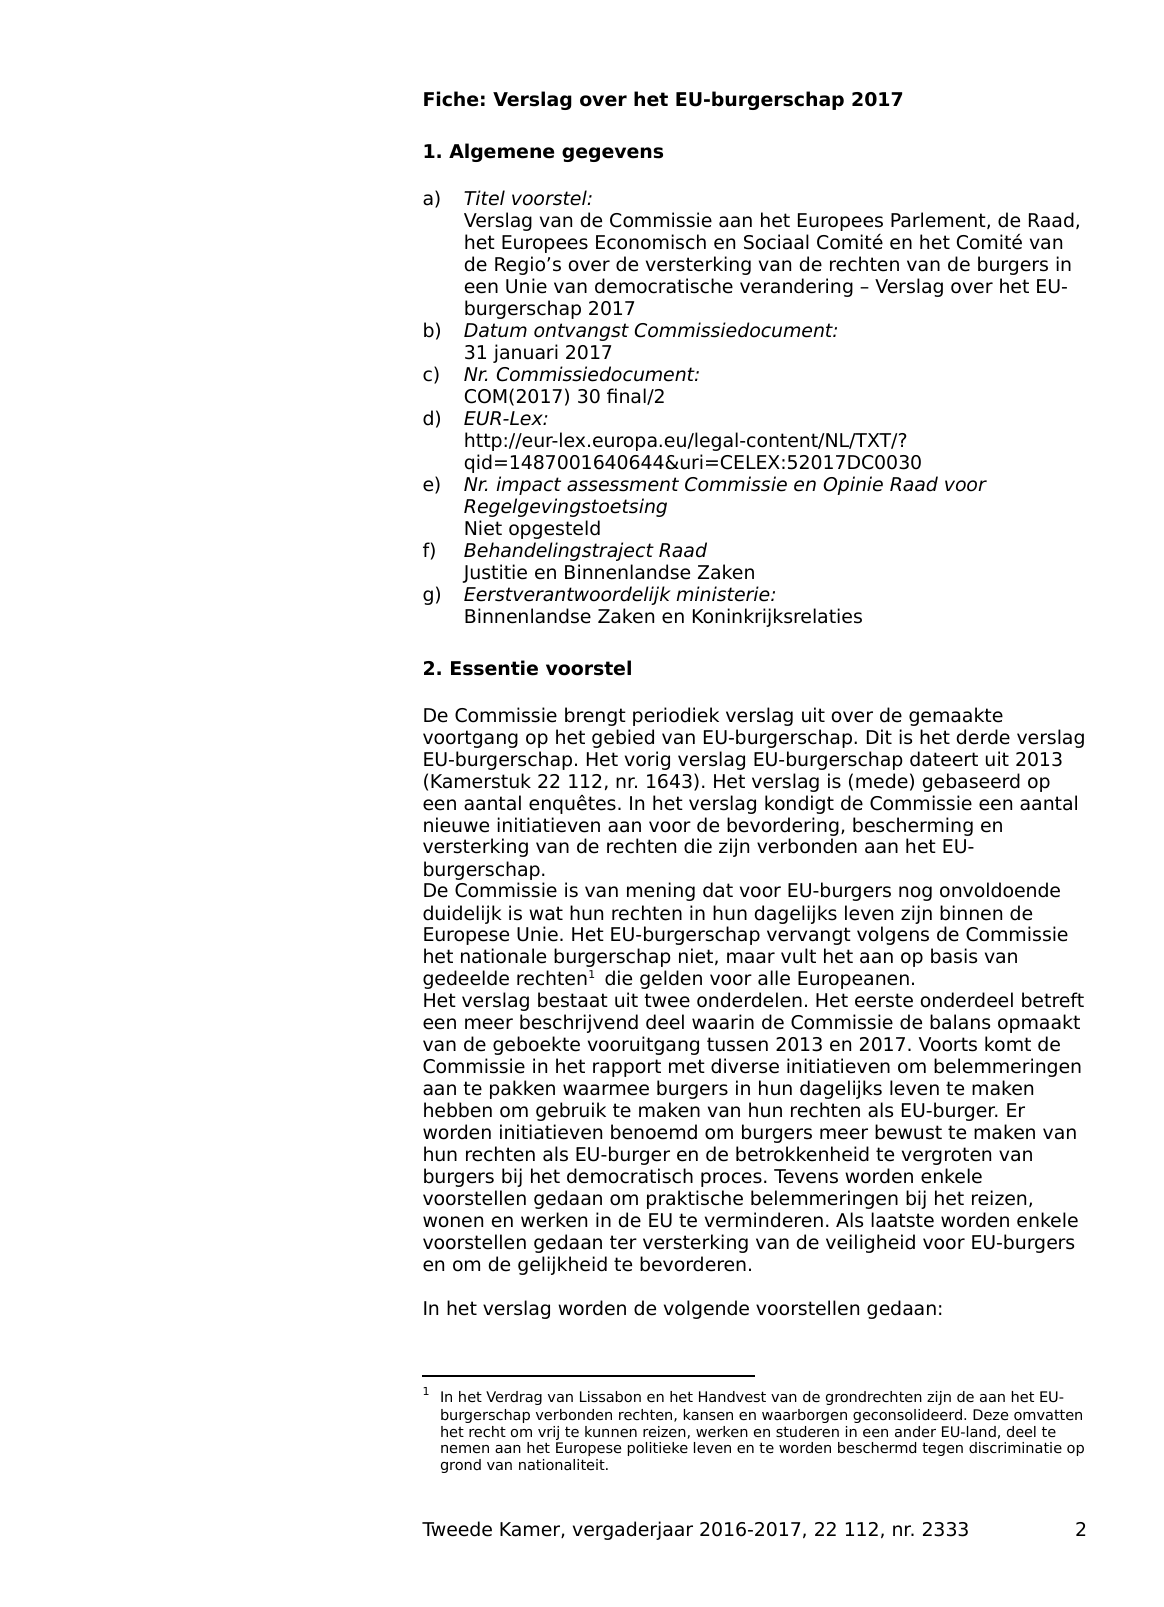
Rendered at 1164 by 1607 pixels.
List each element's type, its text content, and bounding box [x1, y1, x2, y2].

text In het Verdrag van Lissabon en het Handvest van de grondrechten zijn de aan het EU-burgerschap verbonden rechten, kansen en waarborgen geconsolideerd. Deze omvatten het recht om vrij te kunnen reizen, werken en studeren in een ander EU-land, deel te nemen aan het Europese politieke leven en te worden beschermd tegen discriminatie op grond van nationaliteit. [422, 1385, 1087, 1474]
text c) Nr. Commissiedocument: [422, 364, 1087, 386]
text e) Nr. impact assessment Commissie en Opinie Raad voor Regelgevingstoetsing [422, 474, 1087, 518]
text Verslag van de Commissie aan het Europees Parlement, de Raad, het Europees Economisch en Sociaal Comité en het Comité van de Regio’s over de versterking van de rechten van de burgers in een Unie van democratische verandering – Verslag over het EU-burgerschap 2017 [464, 210, 1087, 320]
text b) Datum ontvangst Commissiedocument: [422, 320, 1087, 342]
text Justitie en Binnenlandse Zaken [464, 562, 1087, 584]
text In het verslag worden de volgende voorstellen gedaan: [422, 1298, 1087, 1320]
text Niet opgesteld [464, 518, 1087, 540]
text De Commissie brengt periodiek verslag uit over de gemaakte voortgang op het gebied van EU-burgerschap. Dit is het derde verslag EU-burgerschap. Het vorig verslag EU-burgerschap dateert uit 2013 (Kamerstuk 22 112, nr. 1643). Het verslag is (mede) gebaseerd op een aantal enquêtes. In het verslag kondigt de Commissie een aantal nieuwe initiatieven aan voor de bevordering, bescherming en versterking van de rechten die zijn verbonden aan het EU-burgerschap. [422, 704, 1087, 880]
text d) EUR-Lex: [422, 408, 1087, 430]
subtitle Fiche: Verslag over het EU-burgerschap 2017 [422, 89, 1087, 111]
subtitle 2. Essentie voorstel [422, 658, 1087, 679]
text a) Titel voorstel: [422, 188, 1087, 210]
text Het verslag bestaat uit twee onderdelen. Het eerste onderdeel betreft een meer beschrijvend deel waarin de Commissie de balans opmaakt van de geboekte vooruitgang tussen 2013 en 2017. Voorts komt de Commissie in het rapport met diverse initiatieven om belemmeringen aan te pakken waarmee burgers in hun dagelijks leven te maken hebben om gebruik te maken van hun rechten als EU-burger. Er worden initiatieven benoemd om burgers meer bewust te maken van hun rechten als EU-burger en de betrokkenheid te vergroten van burgers bij het democratisch proces. Tevens worden enkele voorstellen gedaan om praktische belemmeringen bij het reizen, wonen en werken in de EU te verminderen. Als laatste worden enkele voorstellen gedaan ter versterking van de veiligheid voor EU-burgers en om de gelijkheid te bevorderen. [422, 990, 1087, 1276]
text g) Eerstverantwoordelijk ministerie: [422, 584, 1087, 606]
text COM(2017) 30 final/2 [464, 386, 1087, 408]
text Binnenlandse Zaken en Koninkrijksrelaties [464, 606, 1087, 628]
text f) Behandelingstraject Raad [422, 540, 1087, 562]
text 31 januari 2017 [464, 342, 1087, 364]
subtitle 1. Algemene gegevens [422, 141, 1087, 163]
text http://eur-lex.europa.eu/legal-content/NL/TXT/?qid=1487001640644&uri=CELEX:52017DC0030 [464, 430, 1087, 474]
text De Commissie is van mening dat voor EU-burgers nog onvoldoende duidelijk is wat hun rechten in hun dagelijks leven zijn binnen de Europese Unie. Het EU-burgerschap vervangt volgens de Commissie het nationale burgerschap niet, maar vult het aan op basis van gedeelde rechten die gelden voor alle Europeanen. [422, 880, 1087, 990]
